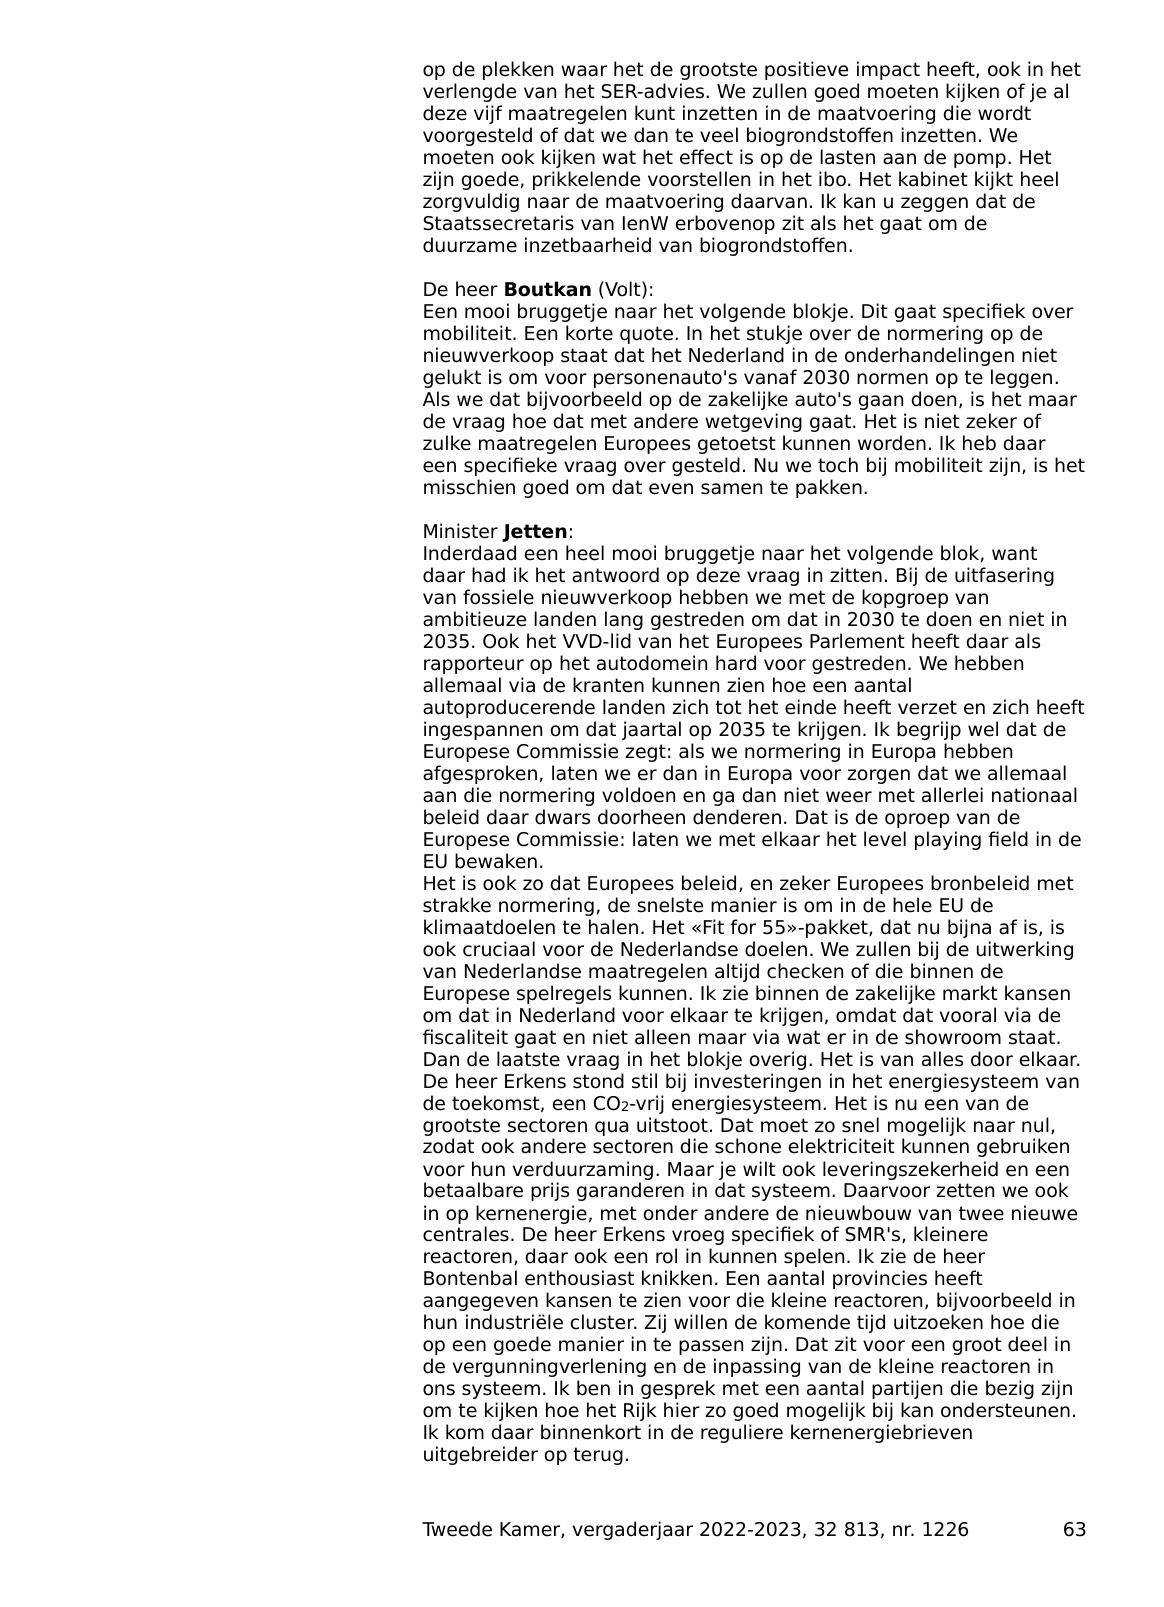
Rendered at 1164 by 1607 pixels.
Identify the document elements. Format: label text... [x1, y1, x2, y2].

text Het is ook zo dat Europees beleid, en zeker Europees bronbeleid met strakke normering, de snelste manier is om in de hele EU de klimaatdoelen te halen. Het «Fit for 55»-pakket, dat nu bijna af is, is ook cruciaal voor de Nederlandse doelen. We zullen bij de uitwerking van Nederlandse maatregelen altijd checken of die binnen de Europese spelregels kunnen. Ik zie binnen de zakelijke markt kansen om dat in Nederland voor elkaar te krijgen, omdat dat vooral via de fiscaliteit gaat en niet alleen maar via wat er in de showroom staat. [422, 873, 1087, 1048]
text op de plekken waar het de grootste positieve impact heeft, ook in het verlengde van het SER-advies. We zullen goed moeten kijken of je al deze vijf maatregelen kunt inzetten in de maatvoering die wordt voorgesteld of dat we dan te veel biogrondstoffen inzetten. We moeten ook kijken wat het effect is op de lasten aan de pomp. Het zijn goede, prikkelende voorstellen in het ibo. Het kabinet kijkt heel zorgvuldig naar de maatvoering daarvan. Ik kan u zeggen dat de Staatssecretaris van IenW erbovenop zit als het gaat om de duurzame inzetbaarheid van biogrondstoffen. [422, 59, 1087, 257]
text Dan de laatste vraag in het blokje overig. Het is van alles door elkaar. De heer Erkens stond stil bij investeringen in het energiesysteem van de toekomst, een CO2-vrij energiesysteem. Het is nu een van de grootste sectoren qua uitstoot. Dat moet zo snel mogelijk naar nul, zodat ook andere sectoren die schone elektriciteit kunnen gebruiken voor hun verduurzaming. Maar je wilt ook leveringszekerheid en een betaalbare prijs garanderen in dat systeem. Daarvoor zetten we ook in op kernenergie, met onder andere de nieuwbouw van twee nieuwe centrales. De heer Erkens vroeg specifiek of SMR's, kleinere reactoren, daar ook een rol in kunnen spelen. Ik zie de heer Bontenbal enthousiast knikken. Een aantal provincies heeft aangegeven kansen te zien voor die kleine reactoren, bijvoorbeeld in hun industriële cluster. Zij willen de komende tijd uitzoeken hoe die op een goede manier in te passen zijn. Dat zit voor een groot deel in de vergunningverlening en de inpassing van de kleine reactoren in ons systeem. Ik ben in gesprek met een aantal partijen die bezig zijn om te kijken hoe het Rijk hier zo goed mogelijk bij kan ondersteunen. Ik kom daar binnenkort in de reguliere kernenergiebrieven uitgebreider op terug. [422, 1048, 1087, 1466]
text Een mooi bruggetje naar het volgende blokje. Dit gaat specifiek over mobiliteit. Een korte quote. In het stukje over de normering op de nieuwverkoop staat dat het Nederland in de onderhandelingen niet gelukt is om voor personenauto's vanaf 2030 normen op te leggen. Als we dat bijvoorbeeld op de zakelijke auto's gaan doen, is het maar de vraag hoe dat met andere wetgeving gaat. Het is niet zeker of zulke maatregelen Europees getoetst kunnen worden. Ik heb daar een specifieke vraag over gesteld. Nu we toch bij mobiliteit zijn, is het misschien goed om dat even samen te pakken. [422, 301, 1087, 499]
text Inderdaad een heel mooi bruggetje naar het volgende blok, want daar had ik het antwoord op deze vraag in zitten. Bij de uitfasering van fossiele nieuwverkoop hebben we met de kopgroep van ambitieuze landen lang gestreden om dat in 2030 te doen en niet in 2035. Ook het VVD-lid van het Europees Parlement heeft daar als rapporteur op het autodomein hard voor gestreden. We hebben allemaal via de kranten kunnen zien hoe een aantal autoproducerende landen zich tot het einde heeft verzet en zich heeft ingespannen om dat jaartal op 2035 te krijgen. Ik begrijp wel dat de Europese Commissie zegt: als we normering in Europa hebben afgesproken, laten we er dan in Europa voor zorgen dat we allemaal aan die normering voldoen en ga dan niet weer met allerlei nationaal beleid daar dwars doorheen denderen. Dat is de oproep van de Europese Commissie: laten we met elkaar het level playing field in de EU bewaken. [422, 543, 1087, 873]
text De heer Boutkan (Volt): [422, 279, 1087, 301]
text Minister Jetten: [422, 521, 1087, 543]
